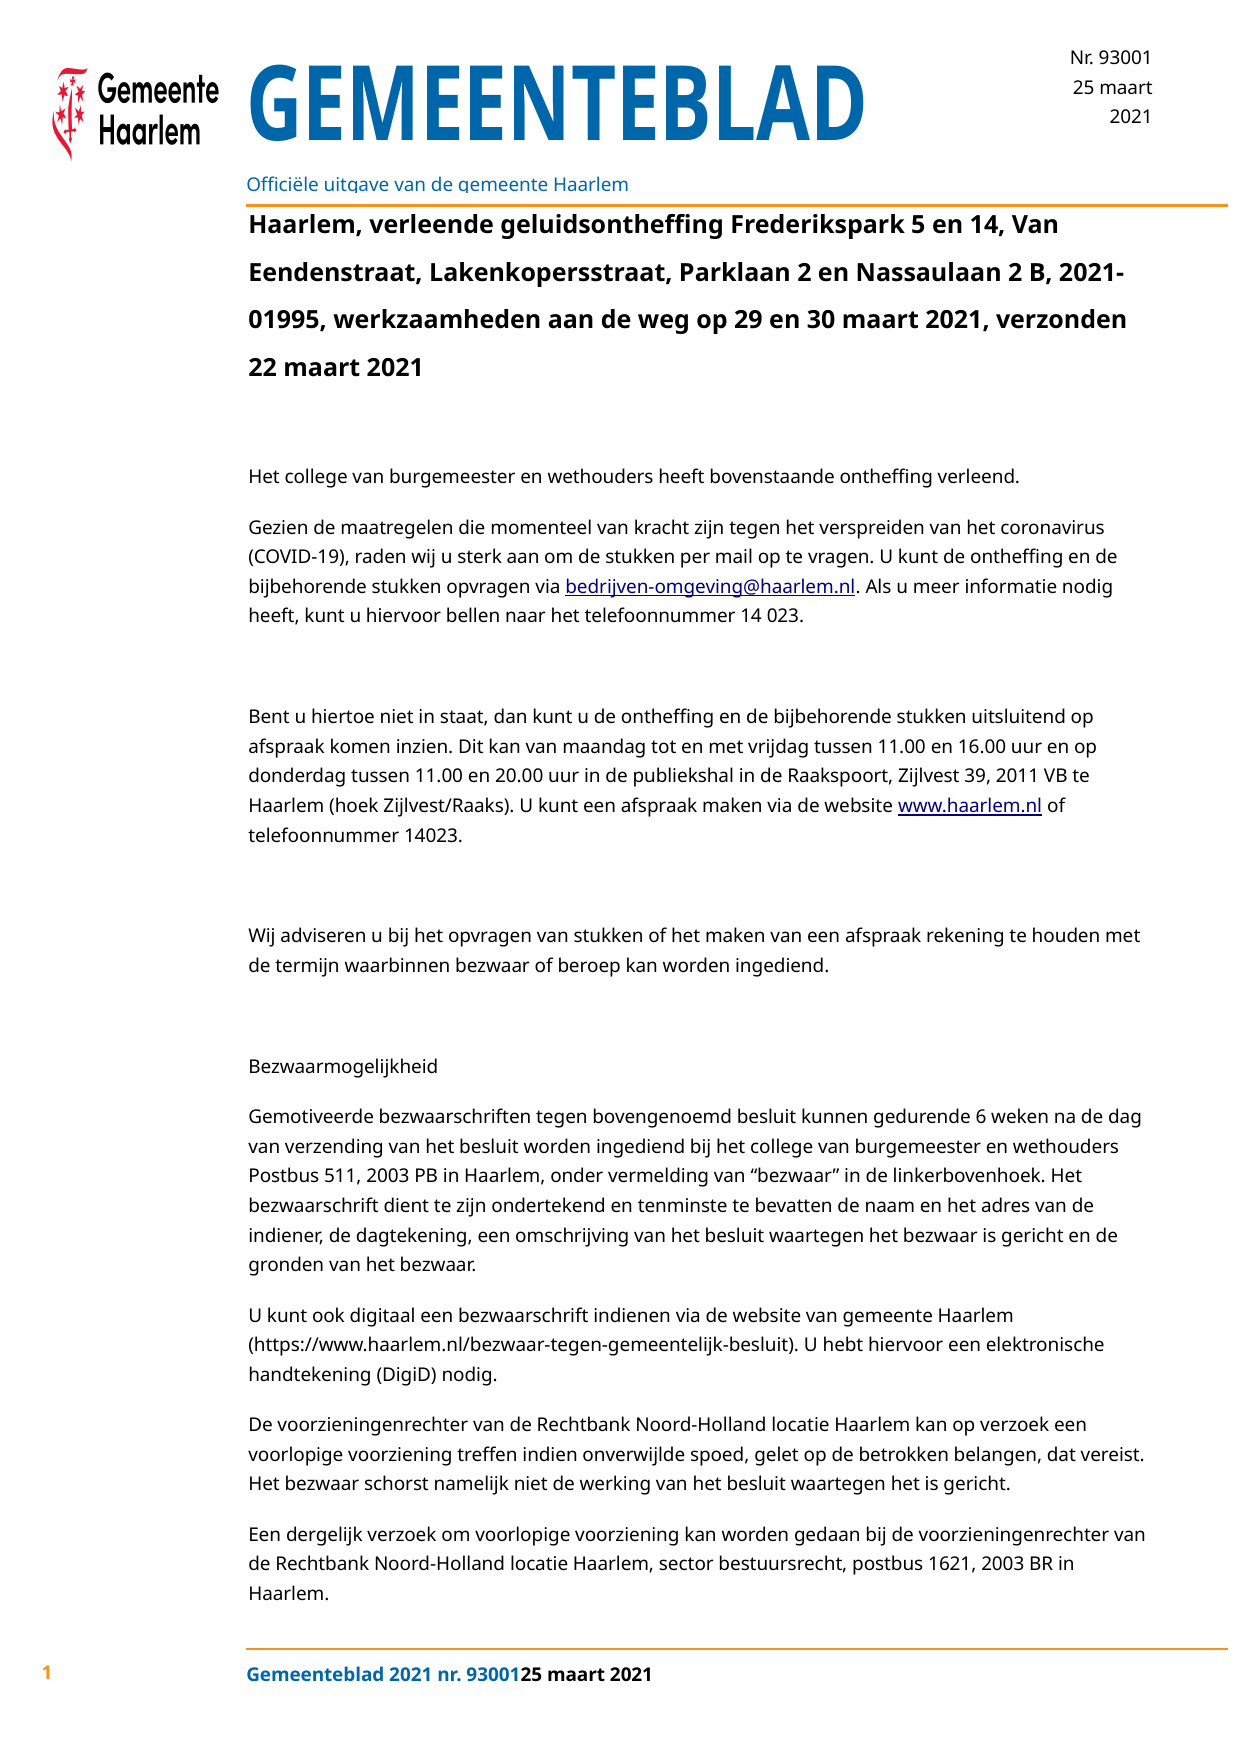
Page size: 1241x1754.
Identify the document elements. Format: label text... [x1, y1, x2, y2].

text De voorzieningenrechter van de Rechtbank Noord-Holland locatie Haarlem kan op verzoek een voorlopige voorziening treffen indien onverwijlde spoed, gelet op de betrokken belangen, dat vereist. Het bezwaar schorst namelijk niet de werking van het besluit waartegen het is gericht. [248, 1411, 1152, 1496]
text Haarlem, verleende geluidsontheffing Frederikspark 5 en 14, Van Eendenstraat, Lakenkopersstraat, Parklaan 2 en Nassaulaan 2 B, 2021-01995, werkzaamheden aan de weg op 29 en 30 maart 2021, verzonden 22 maart 2021 [248, 207, 1152, 384]
text Bent u hiertoe niet in staat, dan kunt u de ontheffing en de bijbehorende stukken uitsluitend op afspraak komen inzien. Dit kan van maandag tot en met vrijdag tussen 11.00 en 16.00 uur en op donderdag tussen 11.00 en 20.00 uur in de publiekshal in de Raakspoort, Zijlvest 39, 2011 VB te Haarlem (hoek Zijlvest/Raaks). U kunt een afspraak maken via de website www.haarlem.nl of telefoonnummer 14023. [248, 703, 1152, 848]
text Bezwaarmogelijkheid [248, 1053, 1152, 1079]
text Het college van burgemeester en wethouders heeft bovenstaande ontheffing verleend. [248, 463, 1152, 489]
text Gezien de maatregelen die momenteel van kracht zijn tegen het verspreiden van het coronavirus (COVID-19), raden wij u sterk aan om de stukken per mail op te vragen. U kunt de ontheffing en de bijbehorende stukken opvragen via bedrijven-omgeving@haarlem.nl. Als u meer informatie nodig heeft, kunt u hiervoor bellen naar het telefoonnummer 14 023. [248, 514, 1152, 628]
text U kunt ook digitaal een bezwaarschrift indienen via de website van gemeente Haarlem (https://www.haarlem.nl/bezwaar-tegen-gemeentelijk-besluit). U hebt hiervoor een elektronische handtekening (DigiD) nodig. [248, 1302, 1152, 1387]
text Een dergelijk verzoek om voorlopige voorziening kan worden gedaan bij de voorzieningenrechter van de Rechtbank Noord-Holland locatie Haarlem, sector bestuursrecht, postbus 1621, 2003 BR in Haarlem. [248, 1521, 1152, 1606]
picture [41, 47, 231, 172]
text Gemotiveerde bezwaarschriften tegen bovengenoemd besluit kunnen gedurende 6 weken na de dag van verzending van het besluit worden ingediend bij het college van burgemeester en wethouders Postbus 511, 2003 PB in Haarlem, onder vermelding van “bezwaar” in de linkerbovenhoek. Het bezwaarschrift dient te zijn ondertekend en tenminste te bevatten de naam en het adres van de indiener, de dagtekening, een omschrijving van het besluit waartegen het bezwaar is gericht en de gronden van het bezwaar. [248, 1103, 1152, 1277]
text Wij adviseren u bij het opvragen van stukken of het maken van een afspraak rekening te houden met de termijn waarbinnen bezwaar of beroep kan worden ingediend. [248, 923, 1152, 978]
